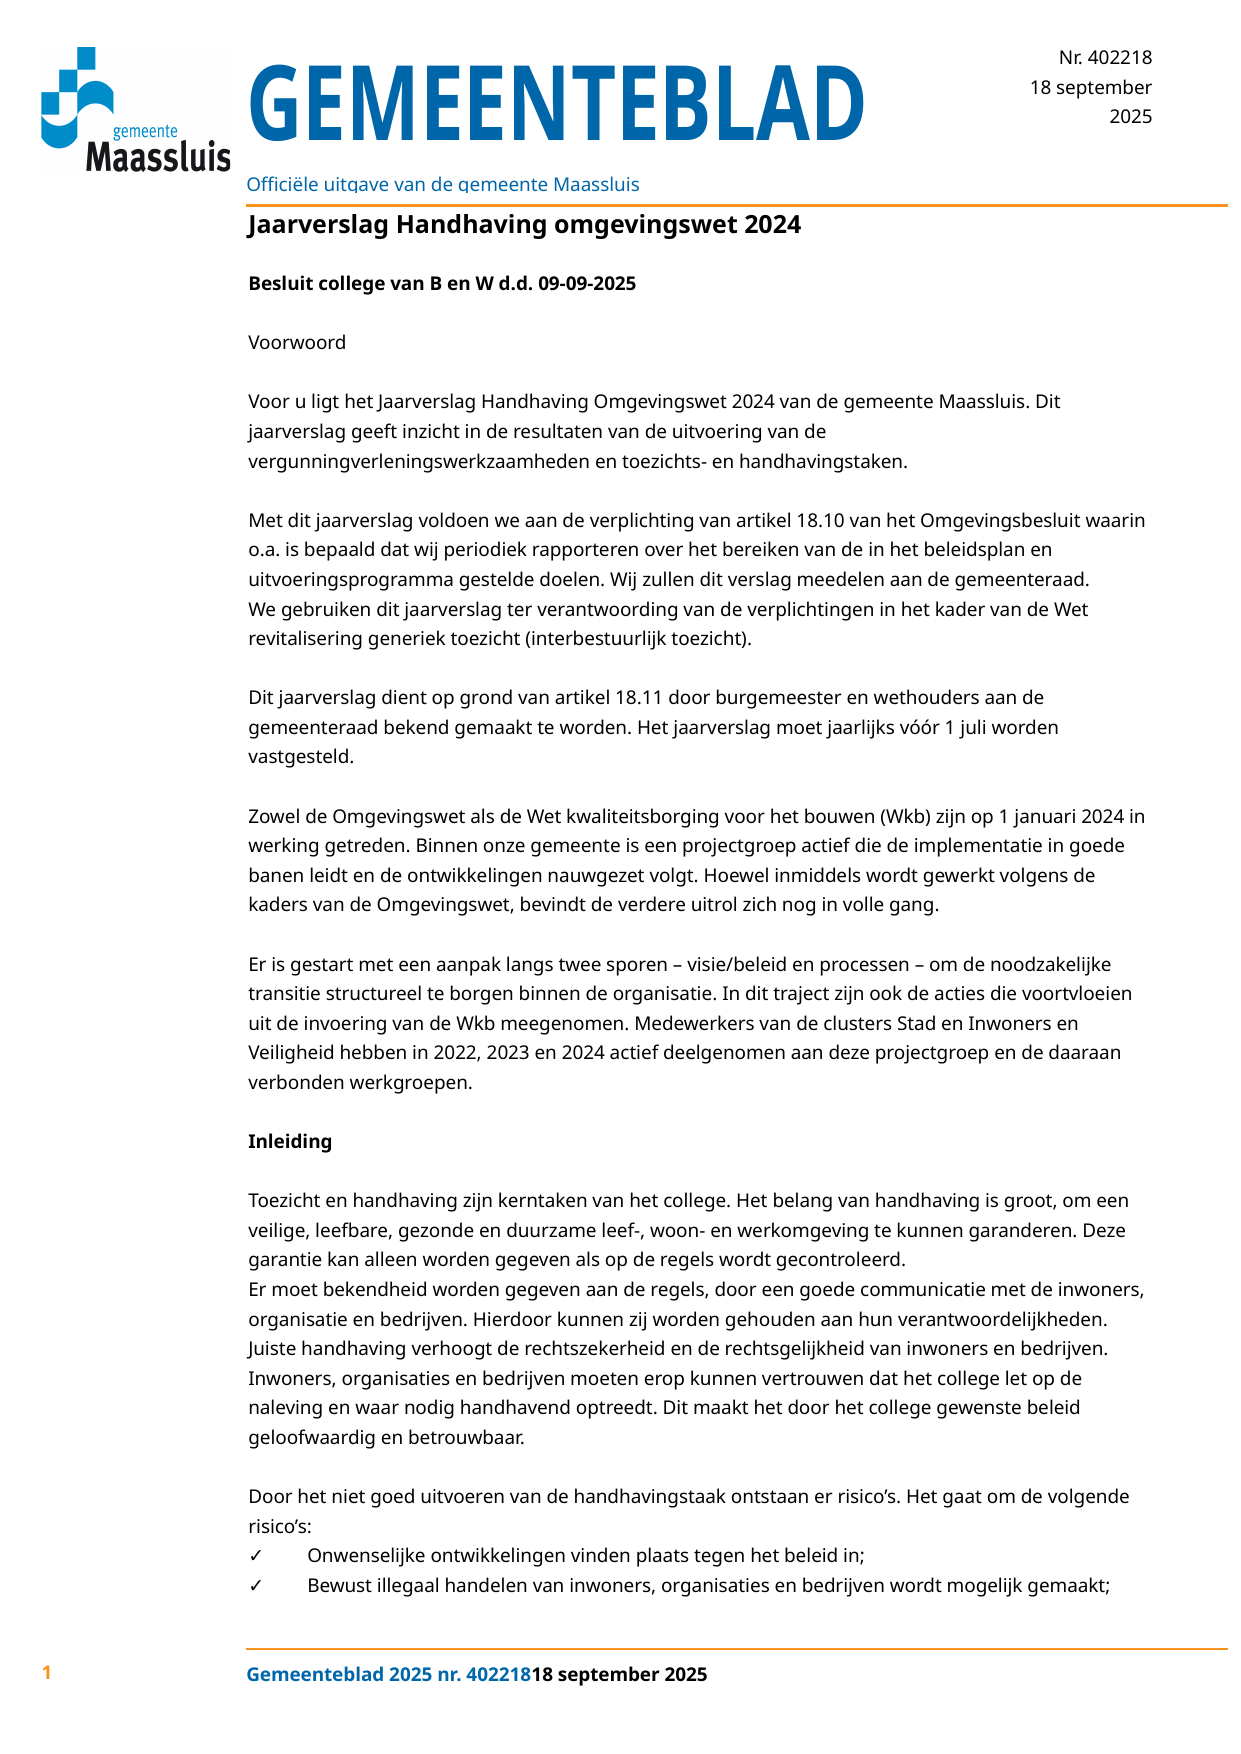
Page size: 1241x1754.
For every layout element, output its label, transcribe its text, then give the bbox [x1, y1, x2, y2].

text Er moet bekendheid worden gegeven aan de regels, door een goede communicatie met de inwoners, organisatie en bedrijven. Hierdoor kunnen zij worden gehouden aan hun verantwoordelijkheden. [248, 1276, 1152, 1331]
text Voor u ligt het Jaarverslag Handhaving Omgevingswet 2024 van de gemeente Maassluis. Dit jaarverslag geeft inzicht in de resultaten van de uitvoering van de vergunningverleningswerkzaamheden en toezichts- en handhavingstaken. [248, 389, 1152, 473]
list Onwenselijke ontwikkelingen vinden plaats tegen het beleid in; [248, 1542, 1152, 1568]
list Bewust illegaal handelen van inwoners, organisaties en bedrijven wordt mogelijk gemaakt; [248, 1572, 1152, 1598]
picture [41, 47, 231, 172]
picture [41, 47, 77, 92]
text Zowel de Omgevingswet als de Wet kwaliteitsborging voor het bouwen (Wkb) zijn op 1 januari 2024 in werking getreden. Binnen onze gemeente is een projectgroep actief die de implementatie in goede banen leidt en de ontwikkelingen nauwgezet volgt. Hoewel inmiddels wordt gewerkt volgens de kaders van de Omgevingswet, bevindt de verdere uitrol zich nog in volle gang. [248, 803, 1152, 917]
text Toezicht en handhaving zijn kerntaken van het college. Het belang van handhaving is groot, om een veilige, leefbare, gezonde en duurzame leef-, woon- en werkomgeving te kunnen garanderen. Deze garantie kan alleen worden gegeven als op de regels wordt gecontroleerd. [248, 1187, 1152, 1272]
text Er is gestart met een aanpak langs twee sporen – visie/beleid en processen – om de noodzakelijke transitie structureel te borgen binnen de organisatie. In dit traject zijn ook de acties die voortvloeien uit de invoering van de Wkb meegenomen. Medewerkers van de clusters Stad en Inwoners en Veiligheid hebben in 2022, 2023 en 2024 actief deelgenomen aan deze projectgroep en de daaraan verbonden werkgroepen. [248, 951, 1152, 1095]
text Inleiding [248, 1128, 1152, 1154]
text Jaarverslag Handhaving omgevingswet 2024 [248, 207, 1152, 241]
text Juiste handhaving verhoogt de rechtszekerheid en de rechtsgelijkheid van inwoners en bedrijven. Inwoners, organisaties en bedrijven moeten erop kunnen vertrouwen dat het college let op de naleving en waar nodig handhavend optreedt. Dit maakt het door het college gewenste beleid geloofwaardig en betrouwbaar. [248, 1335, 1152, 1450]
text Besluit college van B en W d.d. 09-09-2025 [248, 270, 1152, 296]
text Door het niet goed uitvoeren van de handhavingstaak ontstaan er risico’s. Het gaat om de volgende risico’s: [248, 1483, 1152, 1538]
text Met dit jaarverslag voldoen we aan de verplichting van artikel 18.10 van het Omgevingsbesluit waarin o.a. is bepaald dat wij periodiek rapporteren over het bereiken van de in het beleidsplan en uitvoeringsprogramma gestelde doelen. Wij zullen dit verslag meedelen aan de gemeenteraad. [248, 507, 1152, 592]
text Voorwoord [248, 329, 1152, 355]
text We gebruiken dit jaarverslag ter verantwoording van de verplichtingen in het kader van de Wet revitalisering generiek toezicht (interbestuurlijk toezicht). [248, 596, 1152, 651]
text Dit jaarverslag dient op grond van artikel 18.11 door burgemeester en wethouders aan de gemeenteraad bekend gemaakt te worden. Het jaarverslag moet jaarlijks vóór 1 juli worden vastgesteld. [248, 684, 1152, 769]
